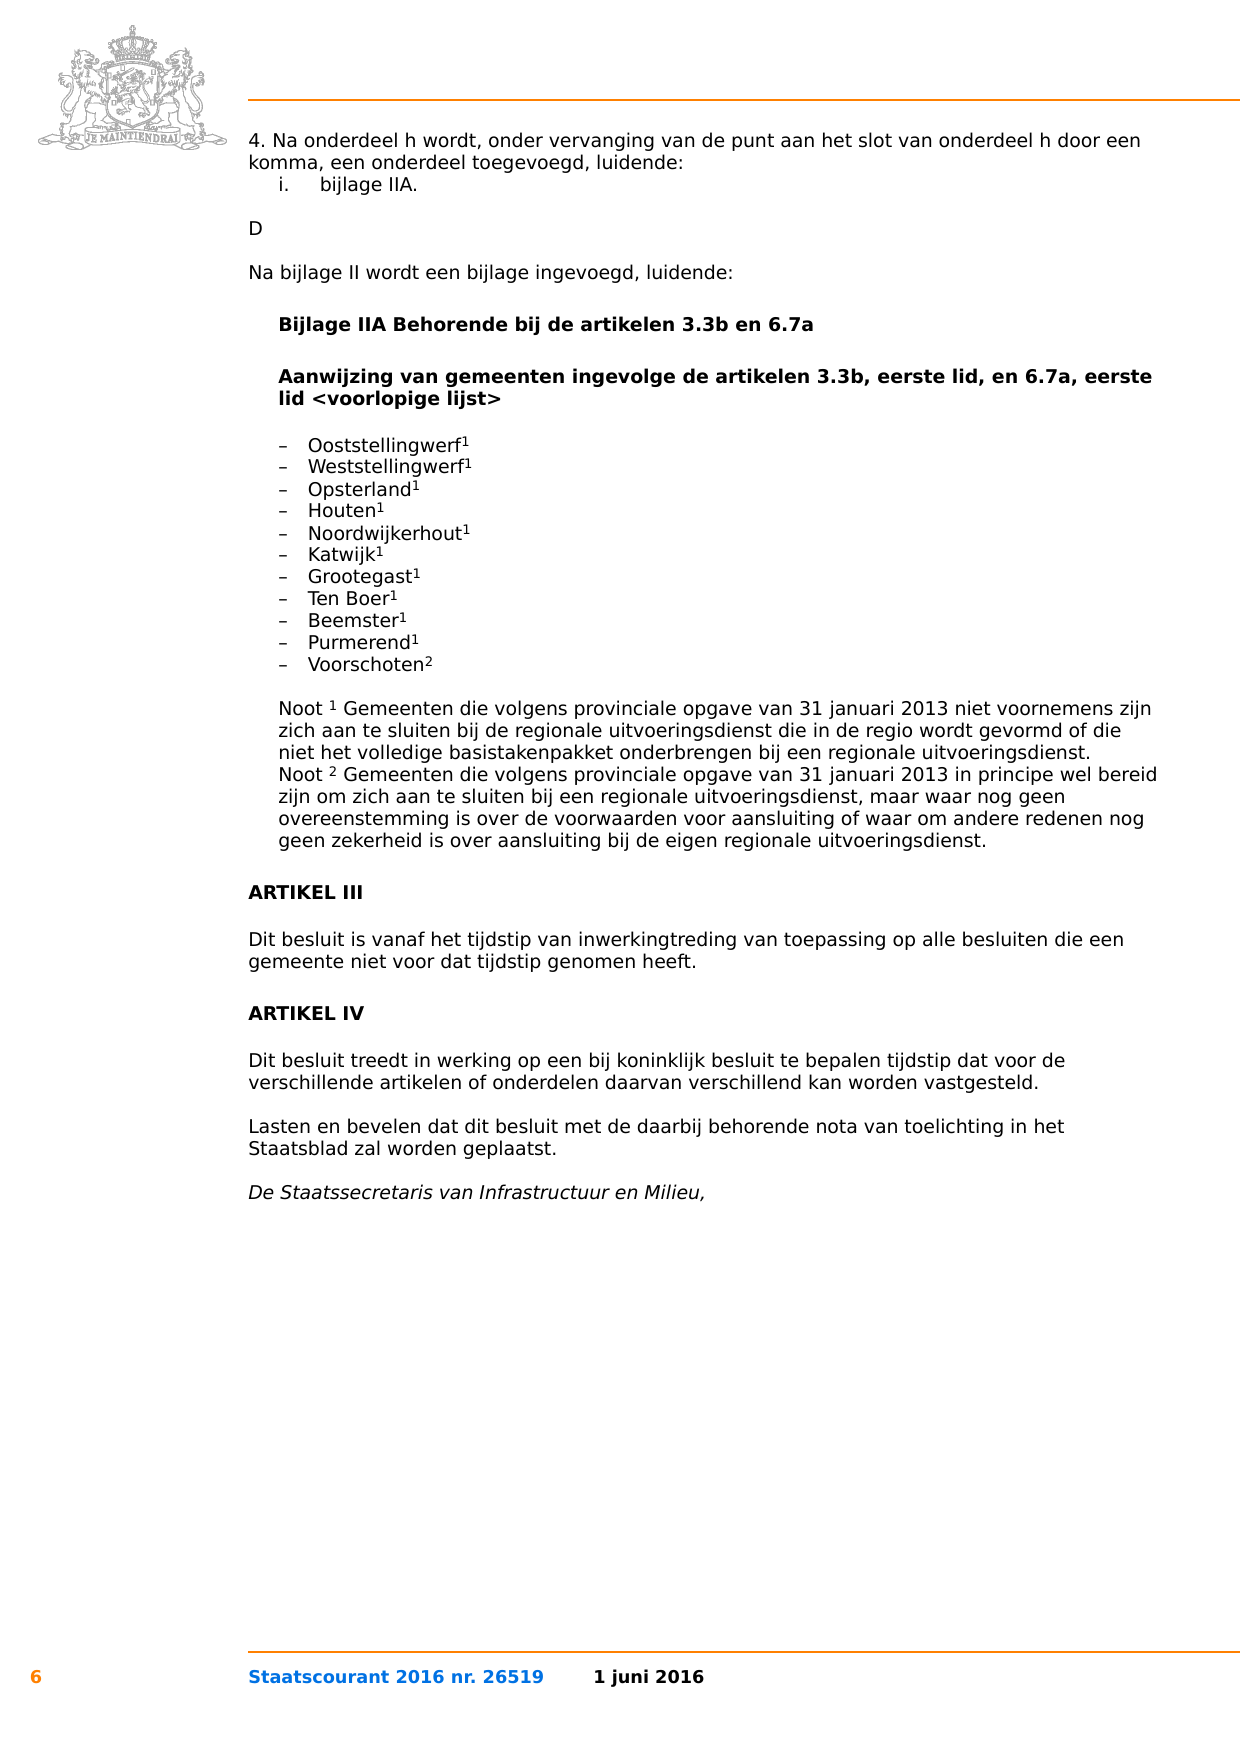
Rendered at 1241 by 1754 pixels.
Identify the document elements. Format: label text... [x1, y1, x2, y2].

text – Grootegast1 [278, 566, 1163, 588]
text Dit besluit treedt in werking op een bij koninklijk besluit te bepalen tijdstip dat voor de verschillende artikelen of onderdelen daarvan verschillend kan worden vastgesteld. [248, 1050, 1163, 1094]
subtitle Aanwijzing van gemeenten ingevolge de artikelen 3.3b, eerste lid, en 6.7a, eerste lid <voorlopige lijst> [278, 366, 1163, 409]
subtitle ARTIKEL III [248, 882, 1163, 904]
text – Purmerend1 [278, 632, 1163, 654]
text Lasten en bevelen dat dit besluit met de daarbij behorende nota van toelichting in het Staatsblad zal worden geplaatst. [248, 1116, 1163, 1160]
text – Ten Boer1 [278, 588, 1163, 610]
text – Opsterland1 [278, 478, 1163, 500]
text Na bijlage II wordt een bijlage ingevoegd, luidende: [248, 262, 1163, 283]
text 4. Na onderdeel h wordt, onder vervanging van de punt aan het slot van onderdeel h door een komma, een onderdeel toegevoegd, luidende: [248, 130, 1163, 174]
text Noot 2 Gemeenten die volgens provinciale opgave van 31 januari 2013 in principe wel bereid zijn om zich aan te sluiten bij een regionale uitvoeringsdienst, maar waar nog geen overeenstemming is over de voorwaarden voor aansluiting of waar om andere redenen nog geen zekerheid is over aansluiting bij de eigen regionale uitvoeringsdienst. [278, 764, 1163, 852]
text Noot 1 Gemeenten die volgens provinciale opgave van 31 januari 2013 niet voornemens zijn zich aan te sluiten bij de regionale uitvoeringsdienst die in de regio wordt gevormd of die niet het volledige basistakenpakket onderbrengen bij een regionale uitvoeringsdienst. [278, 698, 1163, 764]
subtitle ARTIKEL IV [248, 1003, 1163, 1025]
text – Weststellingwerf1 [278, 456, 1163, 478]
text – Voorschoten2 [278, 654, 1163, 676]
picture [38, 25, 227, 150]
text – Beemster1 [278, 610, 1163, 632]
text De Staatssecretaris van Infrastructuur en Milieu, [248, 1182, 1163, 1203]
text – Noordwijkerhout1 [278, 522, 1163, 544]
subtitle Bijlage IIA Behorende bij de artikelen 3.3b en 6.7a [278, 313, 1163, 336]
text D [248, 218, 1163, 240]
text – Ooststellingwerf1 [278, 434, 1163, 456]
text i. bijlage IIA. [278, 174, 1163, 196]
text Dit besluit is vanaf het tijdstip van inwerkingtreding van toepassing op alle besluiten die een gemeente niet voor dat tijdstip genomen heeft. [248, 929, 1163, 973]
text – Katwijk1 [278, 544, 1163, 566]
text – Houten1 [278, 500, 1163, 522]
